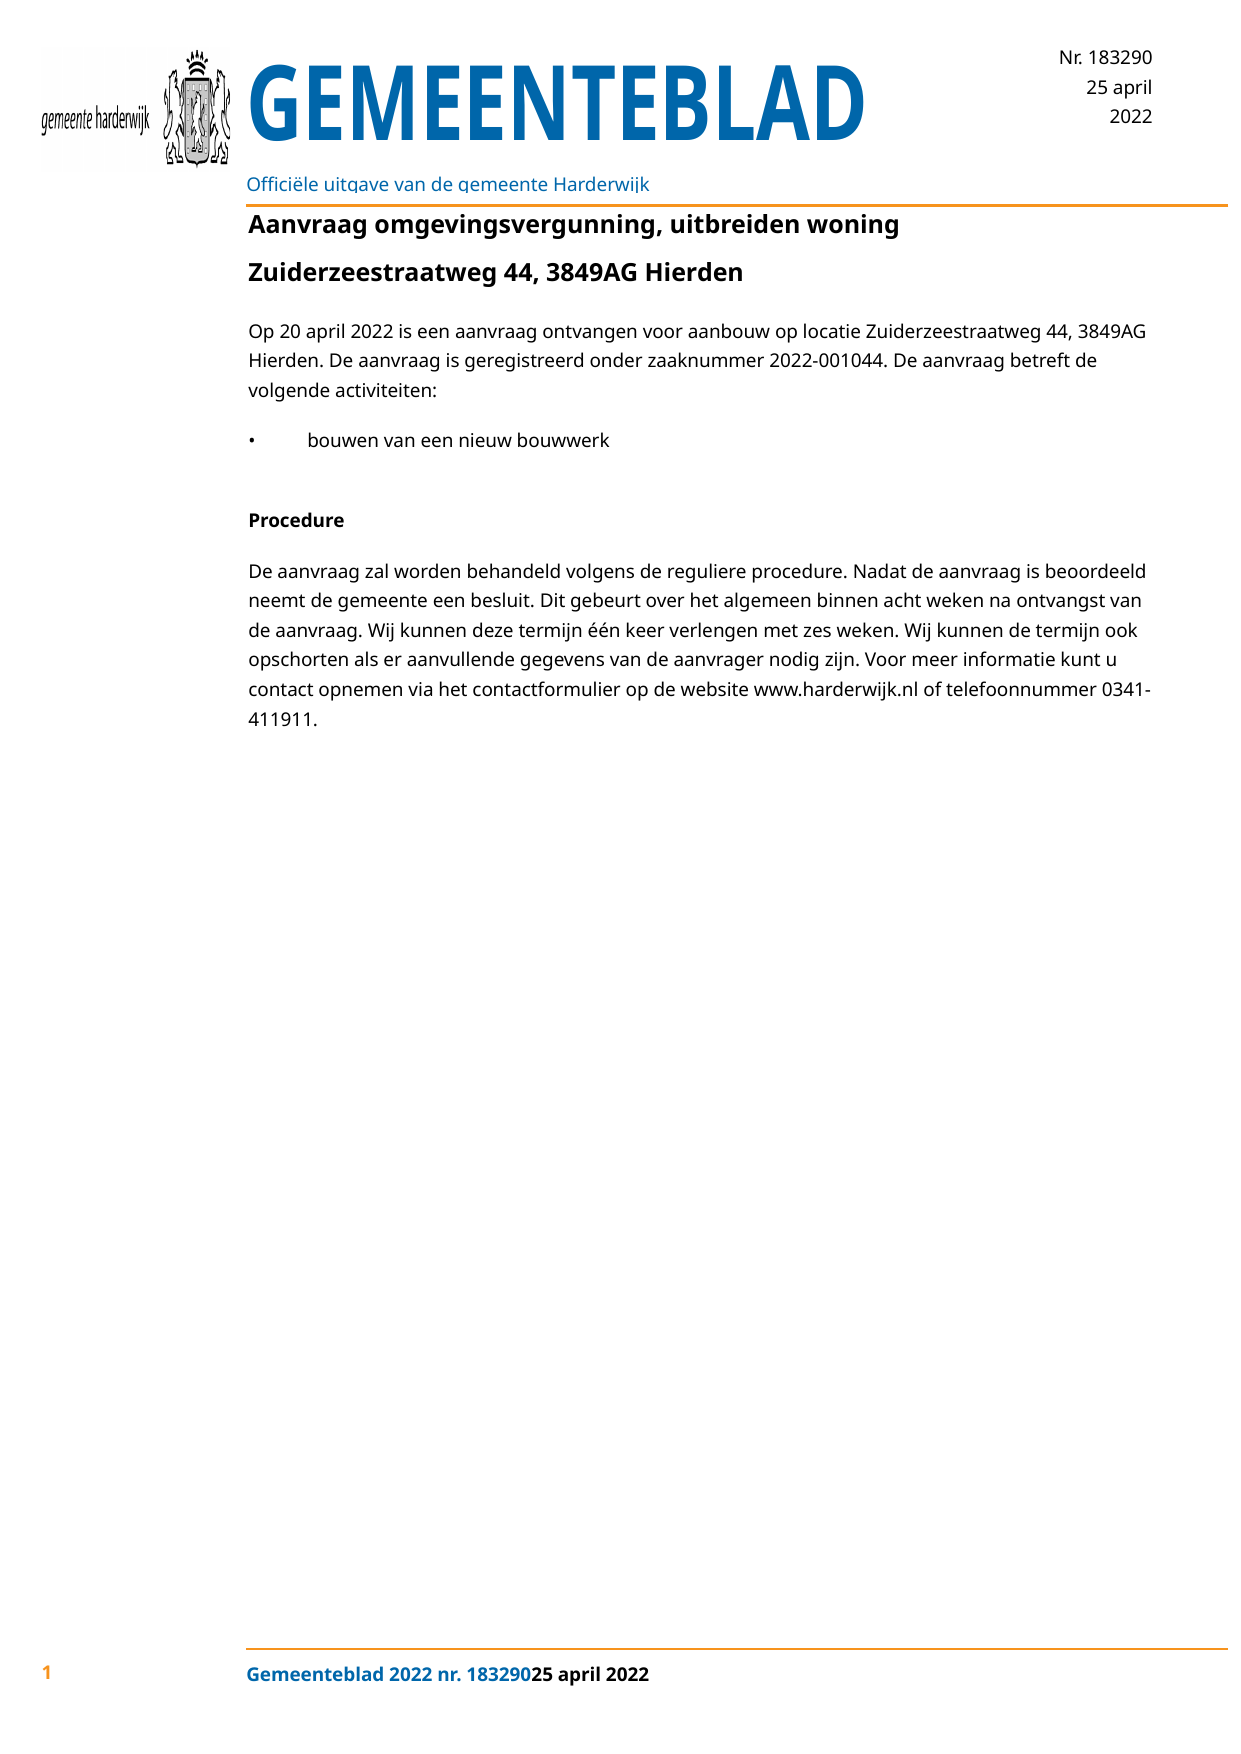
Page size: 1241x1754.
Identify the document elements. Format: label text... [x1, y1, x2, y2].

list bouwen van een nieuw bouwwerk [248, 427, 1152, 453]
text Procedure [248, 507, 1152, 533]
text Op 20 april 2022 is een aanvraag ontvangen voor aanbouw op locatie Zuiderzeestraatweg 44, 3849AG Hierden. De aanvraag is geregistreerd onder zaaknummer 2022-001044. De aanvraag betreft de volgende activiteiten: [248, 318, 1152, 403]
picture [41, 47, 231, 172]
text Aanvraag omgevingsvergunning, uitbreiden woning Zuiderzeestraatweg 44, 3849AG Hierden [248, 207, 1152, 288]
text De aanvraag zal worden behandeld volgens de reguliere procedure. Nadat de aanvraag is beoordeeld neemt de gemeente een besluit. Dit gebeurt over het algemeen binnen acht weken na ontvangst van de aanvraag. Wij kunnen deze termijn één keer verlengen met zes weken. Wij kunnen de termijn ook opschorten als er aanvullende gegevens van de aanvrager nodig zijn. Voor meer informatie kunt u contact opnemen via het contactformulier op de website www.harderwijk.nl of telefoonnummer 0341-411911. [248, 558, 1152, 732]
